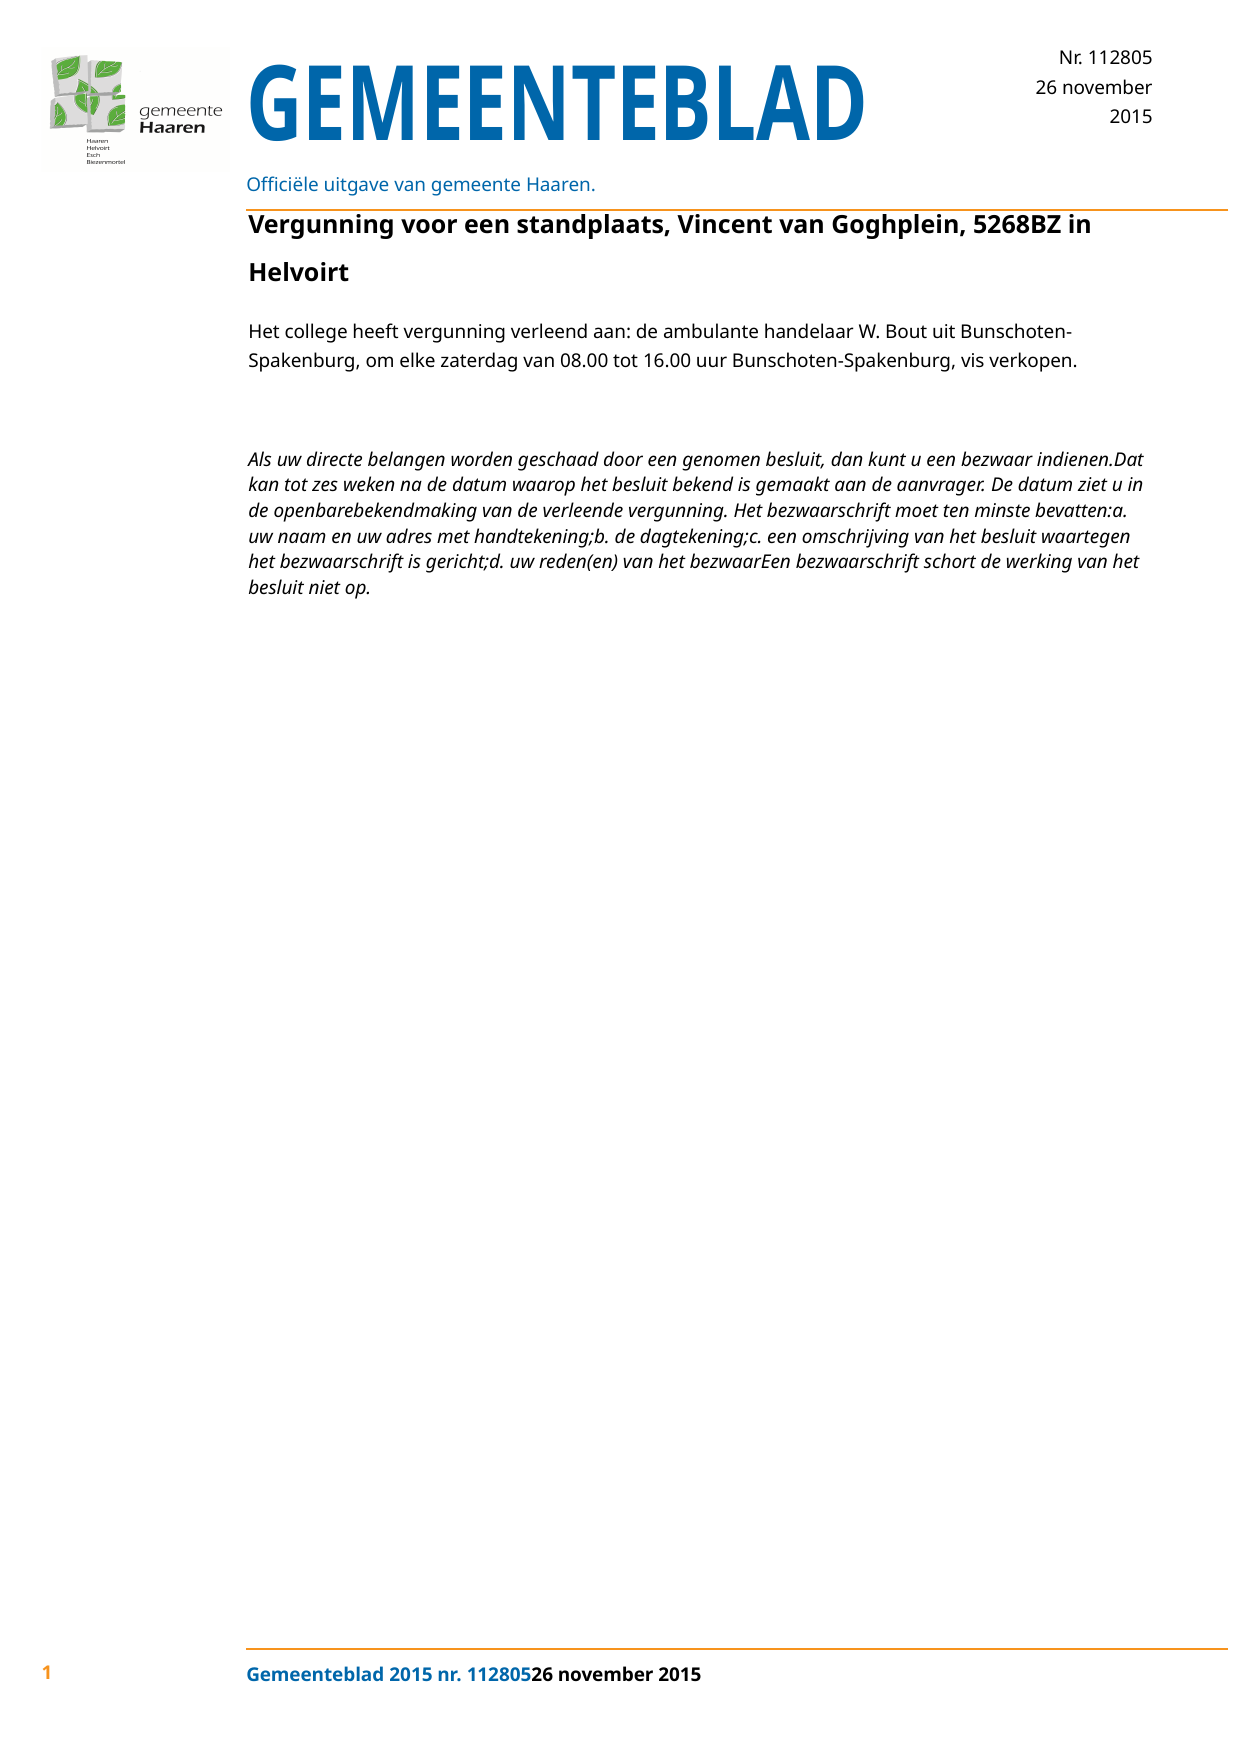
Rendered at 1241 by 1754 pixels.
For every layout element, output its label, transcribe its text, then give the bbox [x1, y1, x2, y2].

text Als uw directe belangen worden geschaad door een genomen besluit, dan kunt u een bezwaar indienen.Dat kan tot zes weken na de datum waarop het besluit bekend is gemaakt aan de aanvrager. De datum ziet u in de openbarebekendmaking van de verleende vergunning. Het bezwaarschrift moet ten minste bevatten:a. uw naam en uw adres met handtekening;b. de dagtekening;c. een omschrijving van het besluit waartegen het bezwaarschrift is gericht;d. uw reden(en) van het bezwaarEen bezwaarschrift schort de werking van het besluit niet op. [248, 446, 1152, 600]
picture [41, 47, 231, 172]
text Het college heeft vergunning verleend aan: de ambulante handelaar W. Bout uit Bunschoten-Spakenburg, om elke zaterdag van 08.00 tot 16.00 uur Bunschoten-Spakenburg, vis verkopen. [248, 318, 1152, 373]
text Vergunning voor een standplaats, Vincent van Goghplein, 5268BZ in Helvoirt [248, 211, 1152, 288]
